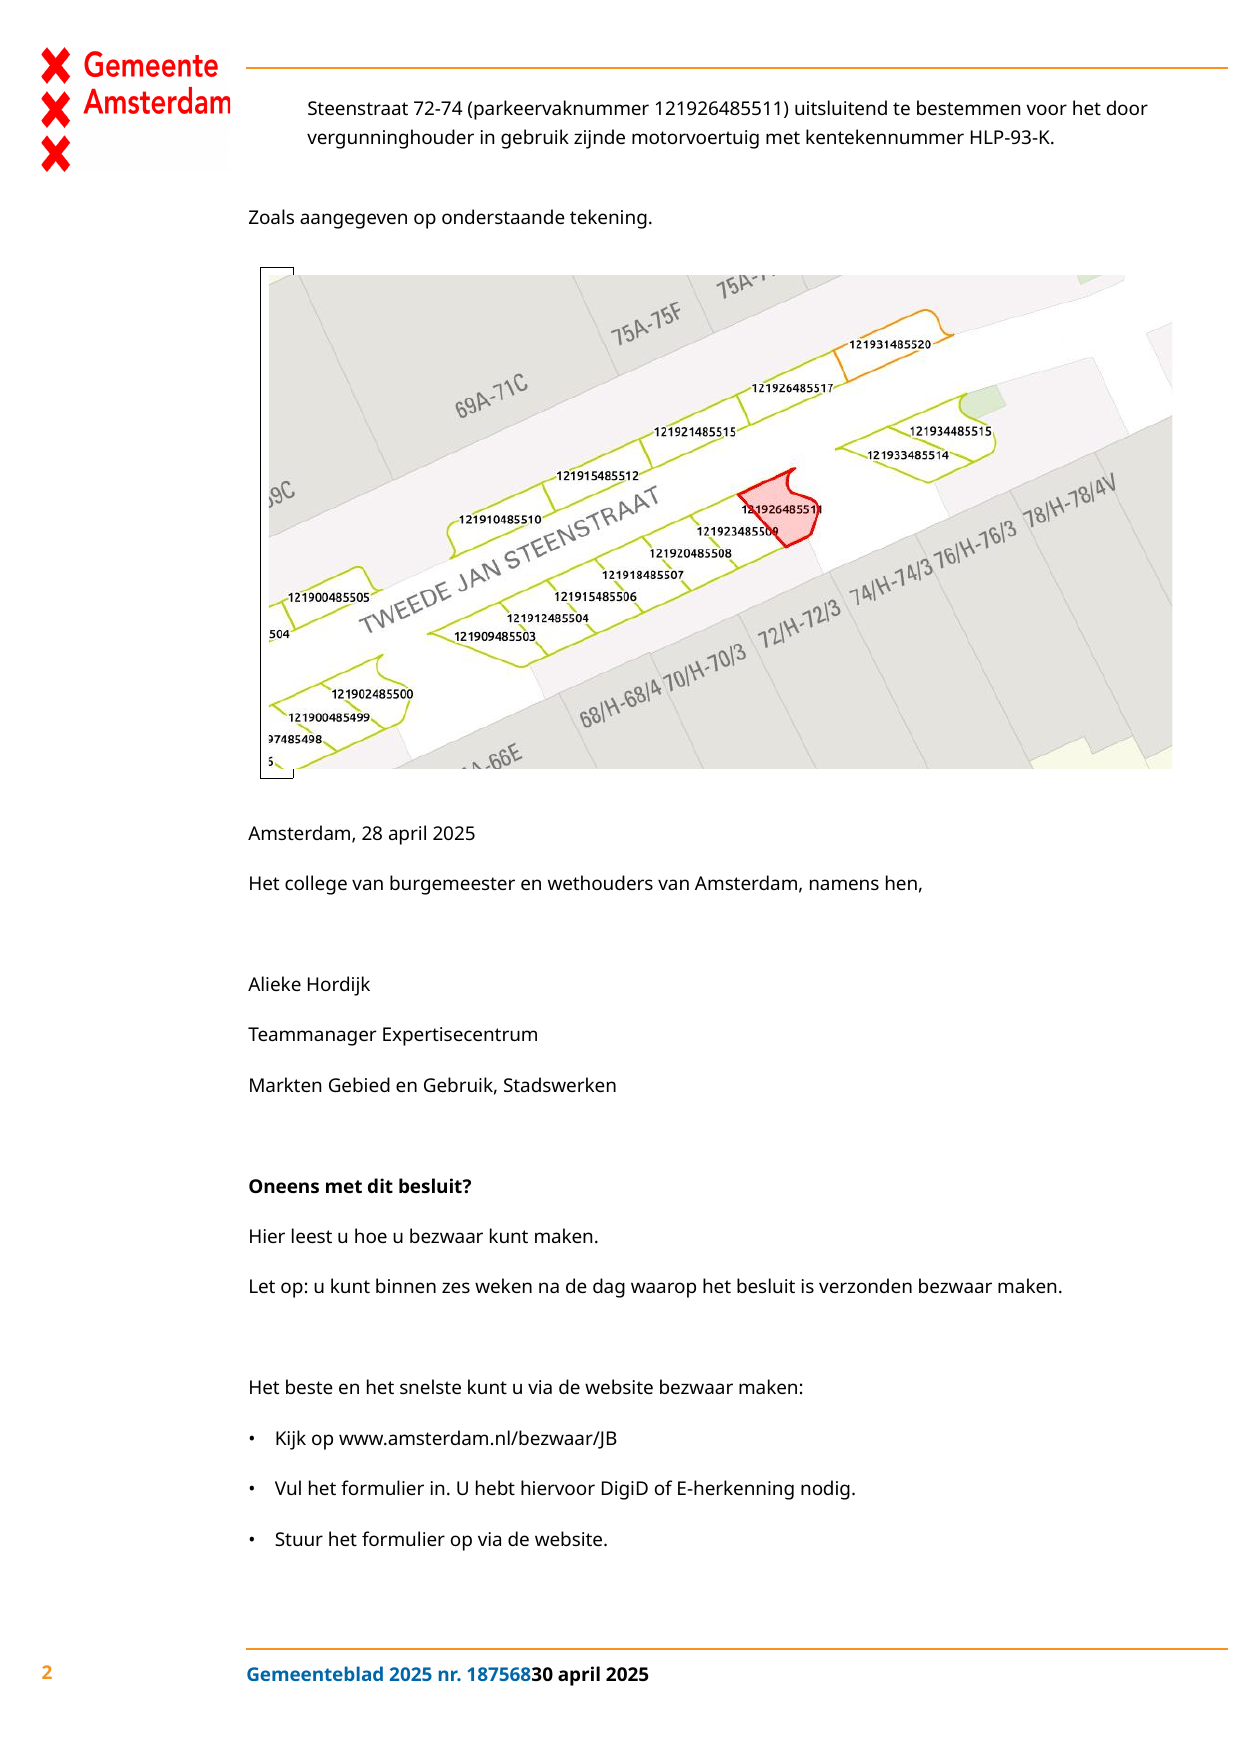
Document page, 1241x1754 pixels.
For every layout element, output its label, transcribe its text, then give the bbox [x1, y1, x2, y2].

text Hier leest u hoe u bezwaar kunt maken. [248, 1223, 1152, 1249]
list Steenstraat 72-74 (parkeervaknummer 121926485511) uitsluitend te bestemmen voor het door vergunninghouder in gebruik zijnde motorvoertuig met kentekennummer HLP-93-K. [248, 95, 1152, 150]
text Let op: u kunt binnen zes weken na de dag waarop het besluit is verzonden bezwaar maken. [248, 1274, 1152, 1299]
text • Kijk op www.amsterdam.nl/bezwaar/JB [248, 1425, 1152, 1451]
text Het college van burgemeester en wethouders van Amsterdam, namens hen, [248, 870, 1152, 896]
text • Vul het formulier in. U hebt hiervoor DigiD of E-herkenning nodig. [248, 1475, 1152, 1501]
text Het beste en het snelste kunt u via de website bezwaar maken: [248, 1374, 1152, 1400]
text • Stuur het formulier op via de website. [248, 1526, 1152, 1552]
text Oneens met dit besluit? [248, 1173, 1152, 1199]
picture [41, 47, 231, 172]
picture [268, 275, 1173, 769]
text Markten Gebied en Gebruik, Stadswerken [248, 1072, 1152, 1098]
text Alieke Hordijk [248, 971, 1152, 997]
text Teammanager Expertisecentrum [248, 1022, 1152, 1047]
text Zoals aangegeven op onderstaande tekening. [248, 204, 1152, 230]
text Amsterdam, 28 april 2025 [248, 820, 1152, 846]
